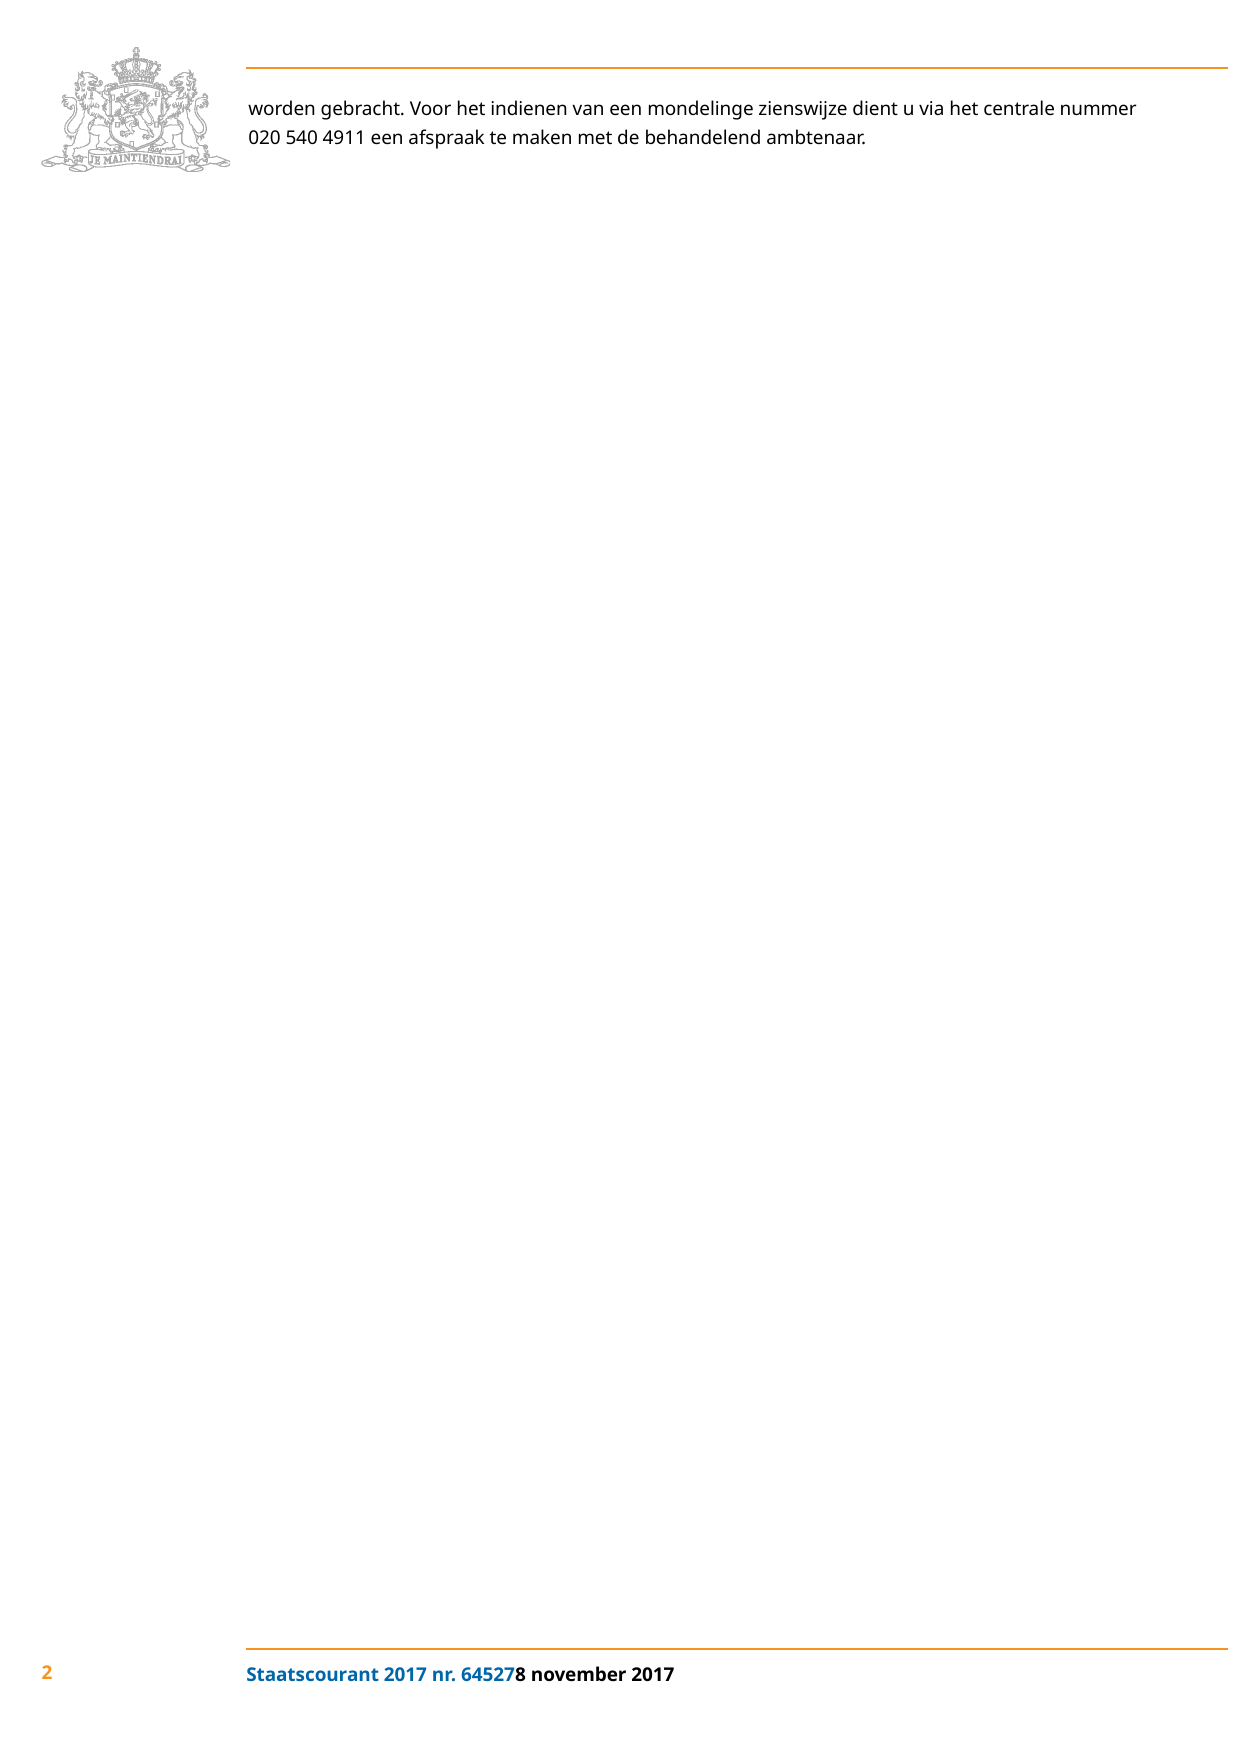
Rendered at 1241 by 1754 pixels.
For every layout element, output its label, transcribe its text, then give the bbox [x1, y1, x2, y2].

picture [41, 47, 231, 172]
text worden gebracht. Voor het indienen van een mondelinge zienswijze dient u via het centrale nummer 020 540 4911 een afspraak te maken met de behandelend ambtenaar. [248, 95, 1152, 150]
